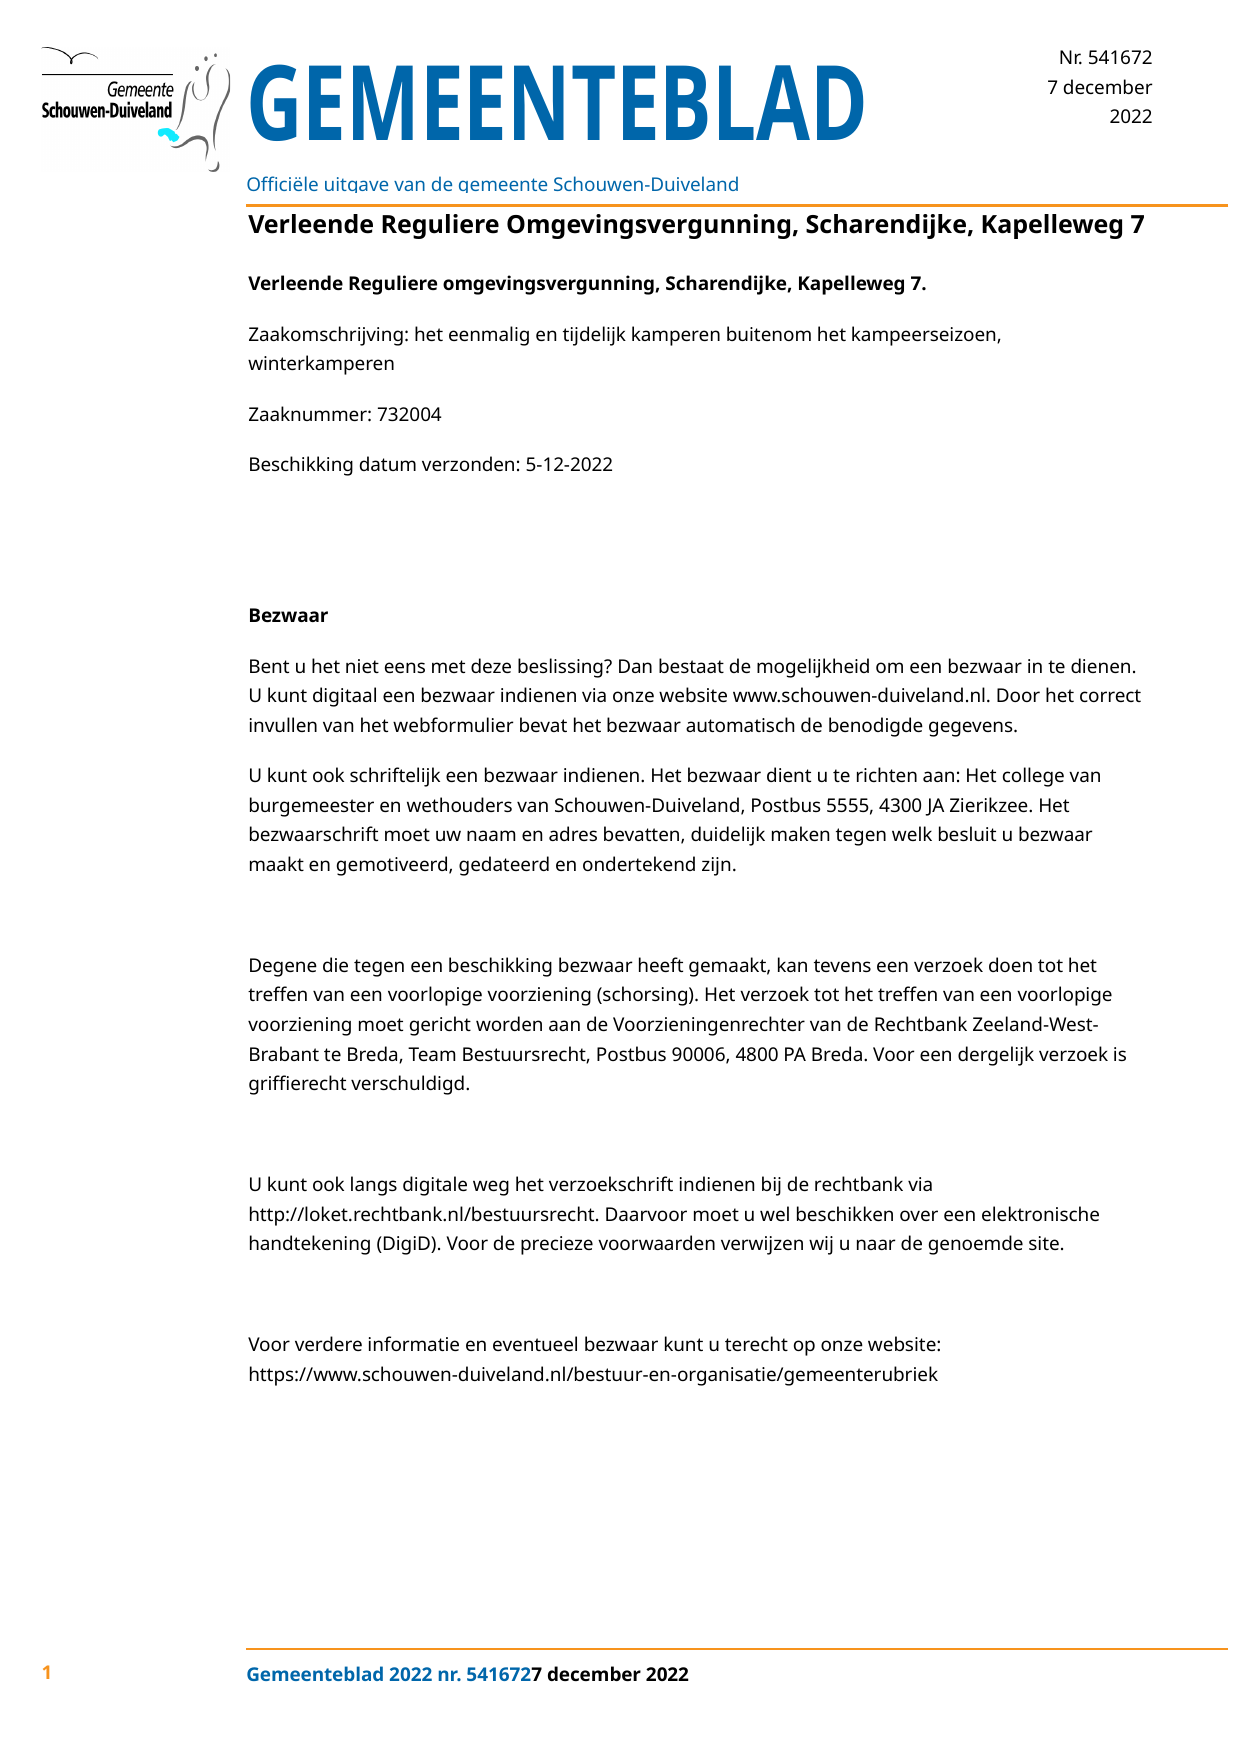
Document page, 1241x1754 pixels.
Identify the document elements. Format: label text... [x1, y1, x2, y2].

text Degene die tegen een beschikking bezwaar heeft gemaakt, kan tevens een verzoek doen tot het treffen van een voorlopige voorziening (schorsing). Het verzoek tot het treffen van een voorlopige voorziening moet gericht worden aan de Voorzieningenrechter van de Rechtbank Zeeland-West-Brabant te Breda, Team Bestuursrecht, Postbus 90006, 4800 PA Breda. Voor een dergelijk verzoek is griffierecht verschuldigd. [248, 952, 1152, 1096]
text Bent u het niet eens met deze beslissing? Dan bestaat de mogelijkheid om een bezwaar in te dienen. U kunt digitaal een bezwaar indienen via onze website www.schouwen-duiveland.nl. Door het correct invullen van het webformulier bevat het bezwaar automatisch de benodigde gegevens. [248, 653, 1152, 738]
picture [41, 47, 231, 172]
text Beschikking datum verzonden: 5-12-2022 [248, 451, 1152, 477]
text Verleende Reguliere omgevingsvergunning, Scharendijke, Kapelleweg 7. [248, 270, 1152, 296]
text Zaakomschrijving: het eenmalig en tijdelijk kamperen buitenom het kampeerseizoen, winterkamperen [248, 321, 1152, 376]
text U kunt ook langs digitale weg het verzoekschrift indienen bij de rechtbank via http://loket.rechtbank.nl/bestuursrecht. Daarvoor moet u wel beschikken over een elektronische handtekening (DigiD). Voor de precieze voorwaarden verwijzen wij u naar de genoemde site. [248, 1171, 1152, 1256]
text Zaaknummer: 732004 [248, 401, 1152, 426]
text Bezwaar [248, 602, 1152, 628]
text U kunt ook schriftelijk een bezwaar indienen. Het bezwaar dient u te richten aan: Het college van burgemeester en wethouders van Schouwen-Duiveland, Postbus 5555, 4300 JA Zierikzee. Het bezwaarschrift moet uw naam en adres bevatten, duidelijk maken tegen welk besluit u bezwaar maakt en gemotiveerd, gedateerd en ondertekend zijn. [248, 762, 1152, 877]
text Verleende Reguliere Omgevingsvergunning, Scharendijke, Kapelleweg 7 [248, 207, 1152, 241]
text Voor verdere informatie en eventueel bezwaar kunt u terecht op onze website: https://www.schouwen-duiveland.nl/bestuur-en-organisatie/gemeenterubriek [248, 1331, 1152, 1386]
